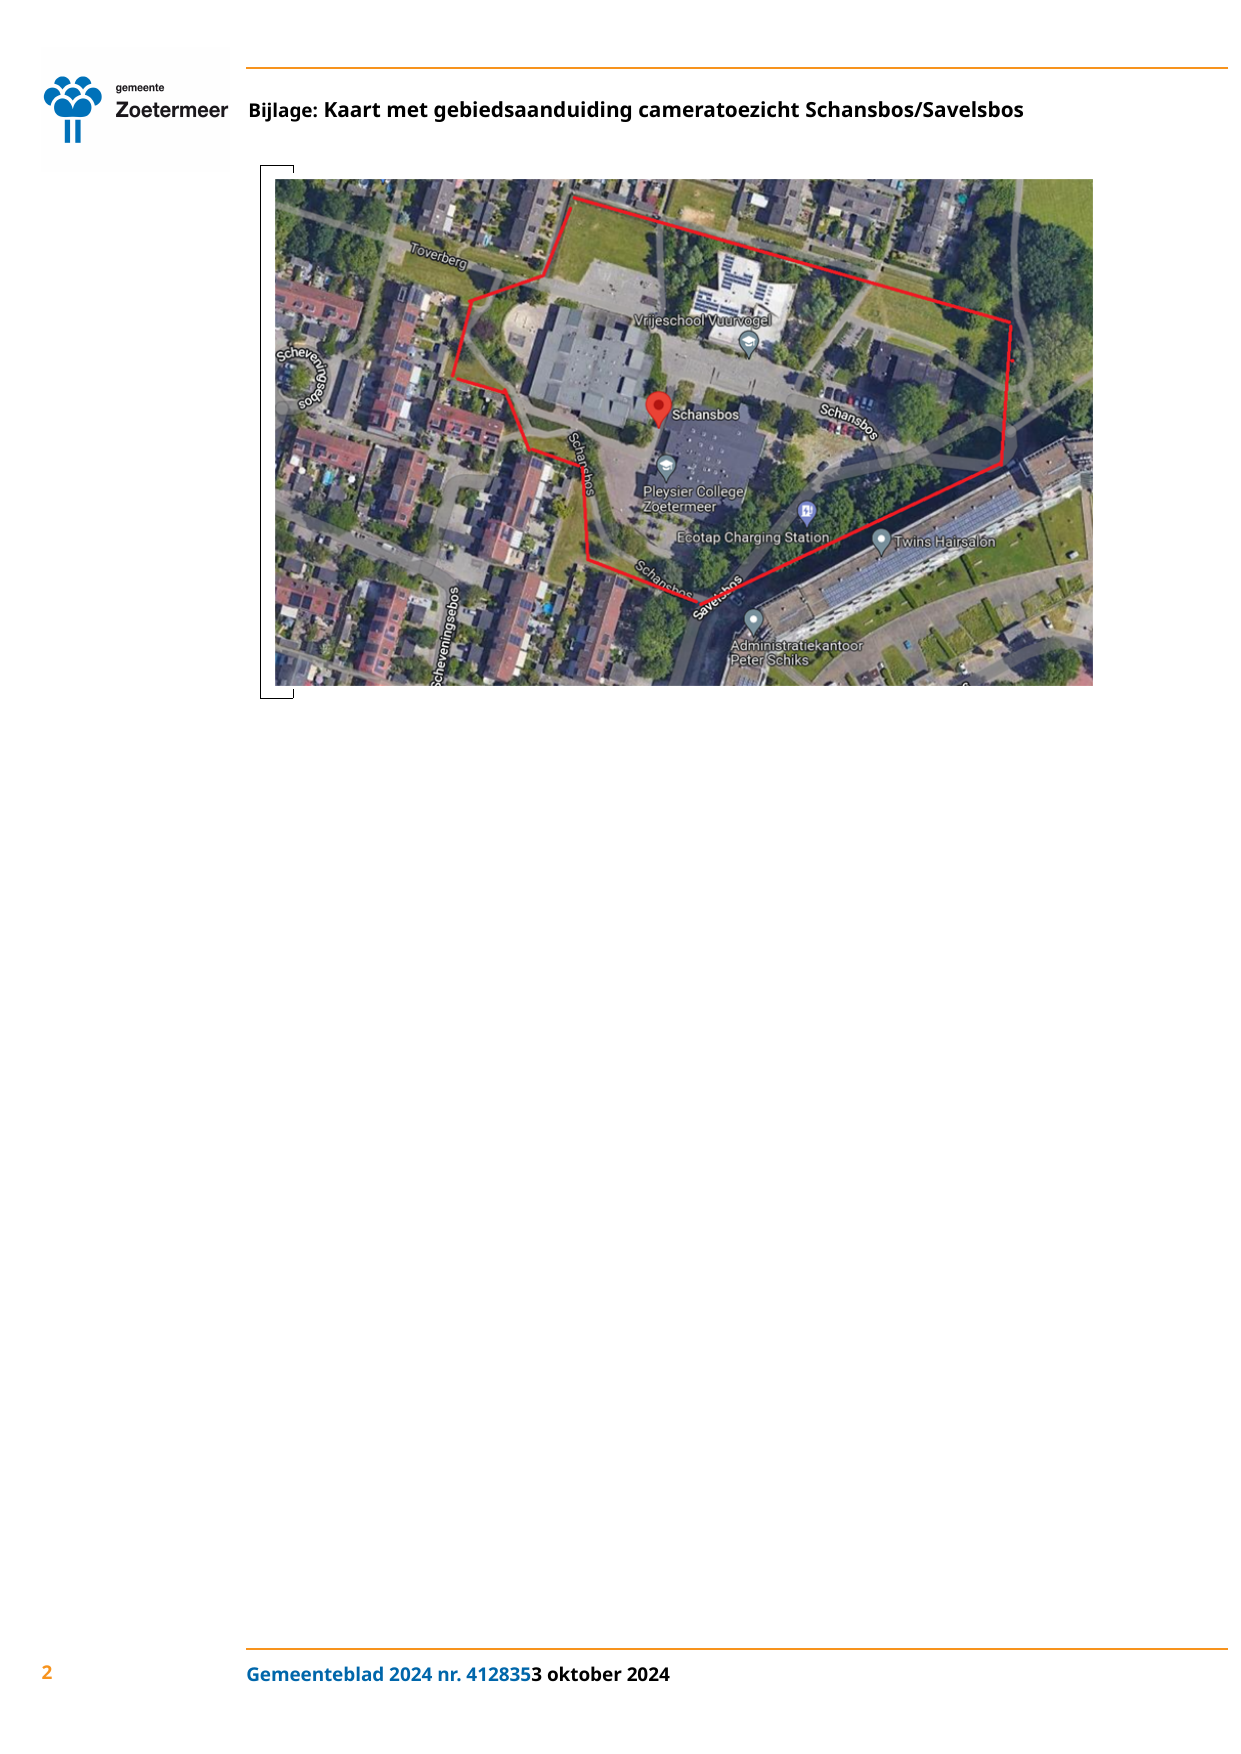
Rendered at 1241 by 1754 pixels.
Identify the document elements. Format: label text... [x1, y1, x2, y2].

picture [41, 47, 231, 172]
picture [268, 173, 1095, 689]
text Bijlage: Kaart met gebiedsaanduiding cameratoezicht Schansbos/Savelsbos [248, 95, 1152, 123]
